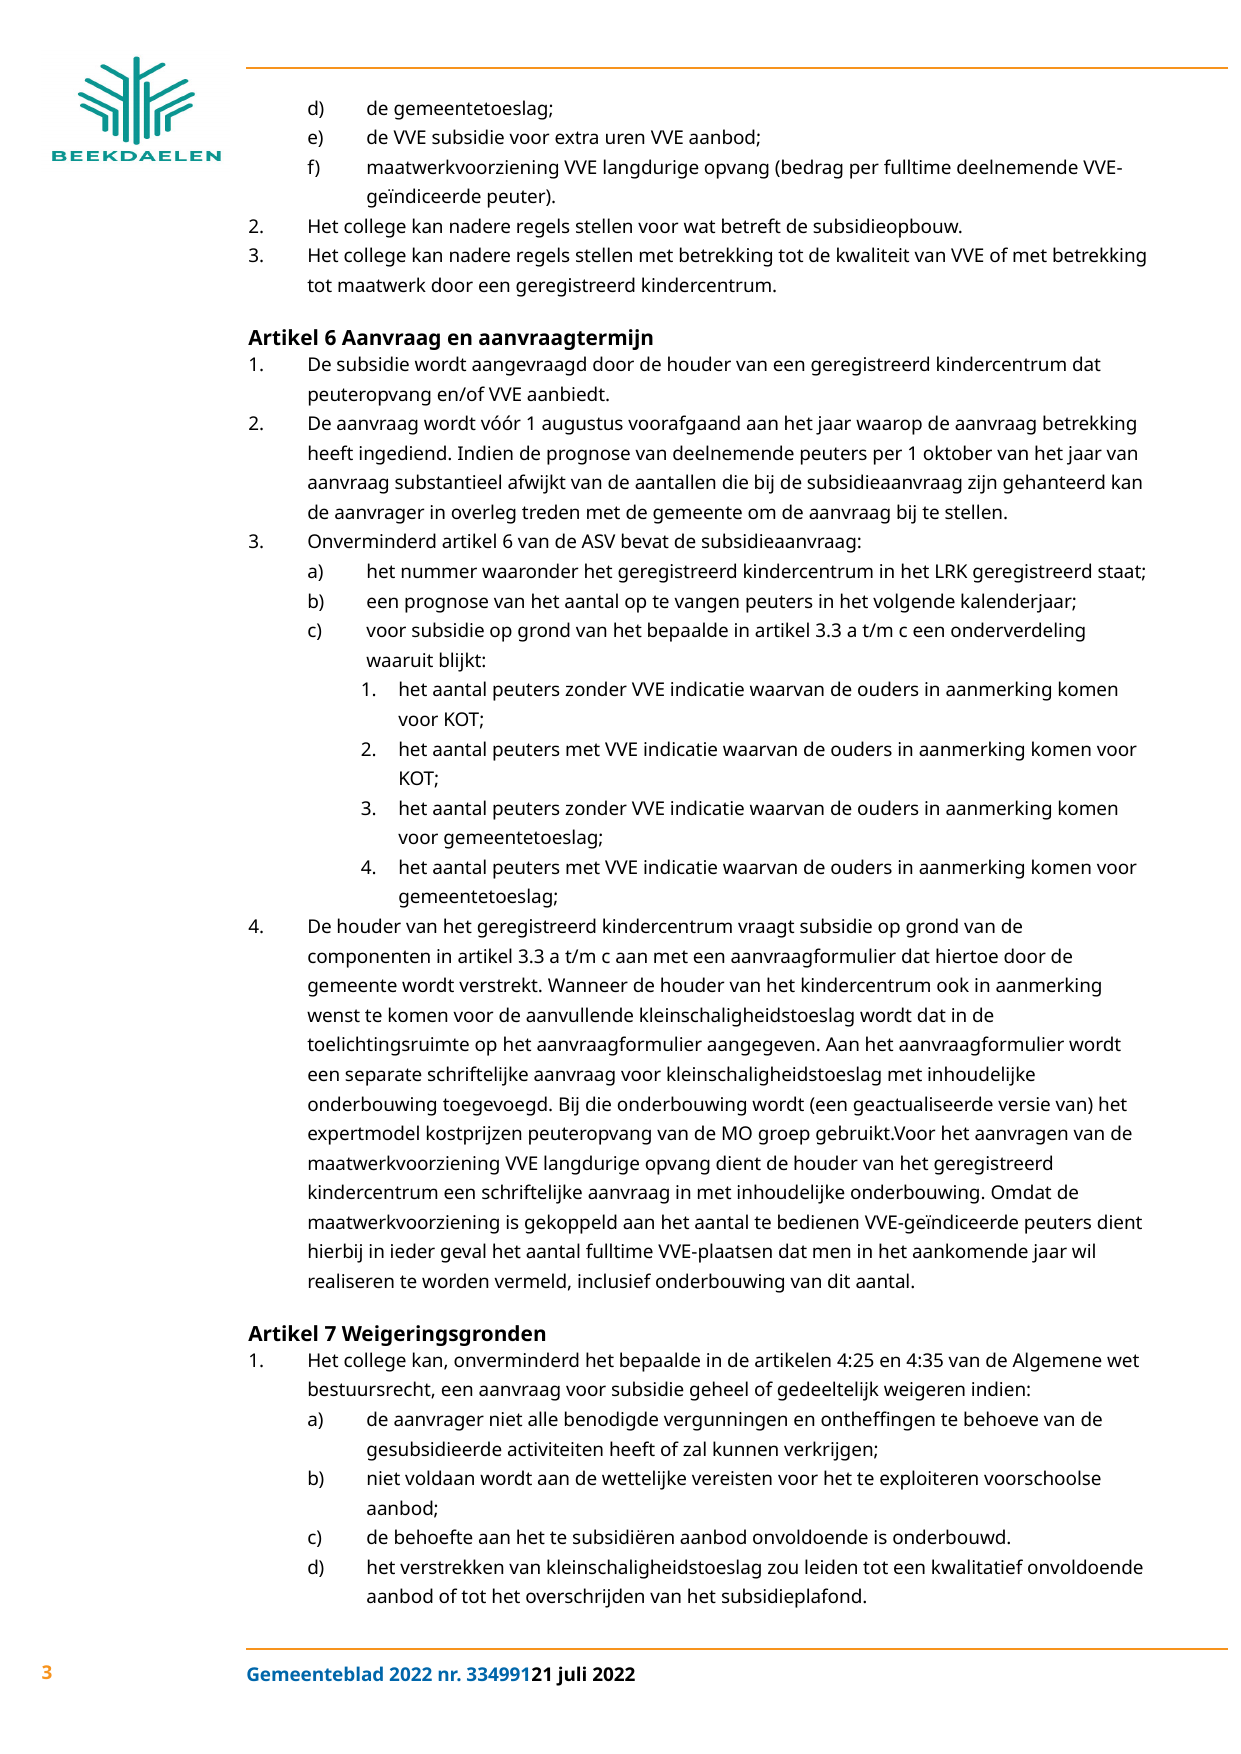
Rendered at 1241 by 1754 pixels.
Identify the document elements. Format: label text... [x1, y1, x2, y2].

list het aantal peuters met VVE indicatie waarvan de ouders in aanmerking komen voor KOT; [361, 736, 1152, 791]
list het aantal peuters met VVE indicatie waarvan de ouders in aanmerking komen voor gemeentetoeslag; [361, 854, 1152, 909]
text Artikel 6 Aanvraag en aanvraagtermijn [248, 323, 1152, 351]
list het verstrekken van kleinschaligheidstoeslag zou leiden tot een kwalitatief onvoldoende aanbod of tot het overschrijden van het subsidieplafond. [307, 1554, 1152, 1609]
list maatwerkvoorziening VVE langdurige opvang (bedrag per fulltime deelnemende VVE-geïndiceerde peuter). [307, 154, 1152, 209]
list Het college kan nadere regels stellen met betrekking tot de kwaliteit van VVE of met betrekking tot maatwerk door een geregistreerd kindercentrum. [248, 243, 1152, 298]
list een prognose van het aantal op te vangen peuters in het volgende kalenderjaar; [307, 588, 1152, 613]
list Het college kan nadere regels stellen voor wat betreft de subsidieopbouw. [248, 213, 1152, 239]
list De houder van het geregistreerd kindercentrum vraagt subsidie op grond van de componenten in artikel 3.3 a t/m c aan met een aanvraagformulier dat hiertoe door de gemeente wordt verstrekt. Wanneer de houder van het kindercentrum ook in aanmerking wenst te komen voor de aanvullende kleinschaligheidstoeslag wordt dat in de toelichtingsruimte op het aanvraagformulier aangegeven. Aan het aanvraagformulier wordt een separate schriftelijke aanvraag voor kleinschaligheidstoeslag met inhoudelijke onderbouwing toegevoegd. Bij die onderbouwing wordt (een geactualiseerde versie van) het expertmodel kostprijzen peuteropvang van de MO groep gebruikt.Voor het aanvragen van de maatwerkvoorziening VVE langdurige opvang dient de houder van het geregistreerd kindercentrum een schriftelijke aanvraag in met inhoudelijke onderbouwing. Omdat de maatwerkvoorziening is gekoppeld aan het aantal te bedienen VVE-geïndiceerde peuters dient hierbij in ieder geval het aantal fulltime VVE-plaatsen dat men in het aankomende jaar wil realiseren te worden vermeld, inclusief onderbouwing van dit aantal. [248, 913, 1152, 1294]
list de VVE subsidie voor extra uren VVE aanbod; [307, 124, 1152, 150]
list Het college kan, onverminderd het bepaalde in de artikelen 4:25 en 4:35 van de Algemene wet bestuursrecht, een aanvraag voor subsidie geheel of gedeeltelijk weigeren indien: [248, 1347, 1152, 1402]
list Onverminderd artikel 6 van de ASV bevat de subsidieaanvraag: [248, 529, 1152, 554]
list voor subsidie op grond van het bepaalde in artikel 3.3 a t/m c een onderverdeling waaruit blijkt: [307, 617, 1152, 673]
list De subsidie wordt aangevraagd door de houder van een geregistreerd kindercentrum dat peuteropvang en/of VVE aanbiedt. [248, 351, 1152, 406]
list het aantal peuters zonder VVE indicatie waarvan de ouders in aanmerking komen voor gemeentetoeslag; [361, 795, 1152, 850]
list De aanvraag wordt vóór 1 augustus voorafgaand aan het jaar waarop de aanvraag betrekking heeft ingediend. Indien de prognose van deelnemende peuters per 1 oktober van het jaar van aanvraag substantieel afwijkt van de aantallen die bij de subsidieaanvraag zijn gehanteerd kan de aanvrager in overleg treden met de gemeente om de aanvraag bij te stellen. [248, 410, 1152, 525]
list het nummer waaronder het geregistreerd kindercentrum in het LRK geregistreerd staat; [307, 558, 1152, 584]
list de gemeentetoeslag; [307, 95, 1152, 121]
list de behoefte aan het te subsidiëren aanbod onvoldoende is onderbouwd. [307, 1524, 1152, 1550]
list de aanvrager niet alle benodigde vergunningen en ontheffingen te behoeve van de gesubsidieerde activiteiten heeft of zal kunnen verkrijgen; [307, 1406, 1152, 1462]
list het aantal peuters zonder VVE indicatie waarvan de ouders in aanmerking komen voor KOT; [361, 677, 1152, 732]
text Artikel 7 Weigeringsgronden [248, 1319, 1152, 1347]
list niet voldaan wordt aan de wettelijke vereisten voor het te exploiteren voorschoolse aanbod; [307, 1465, 1152, 1521]
picture [41, 47, 231, 172]
